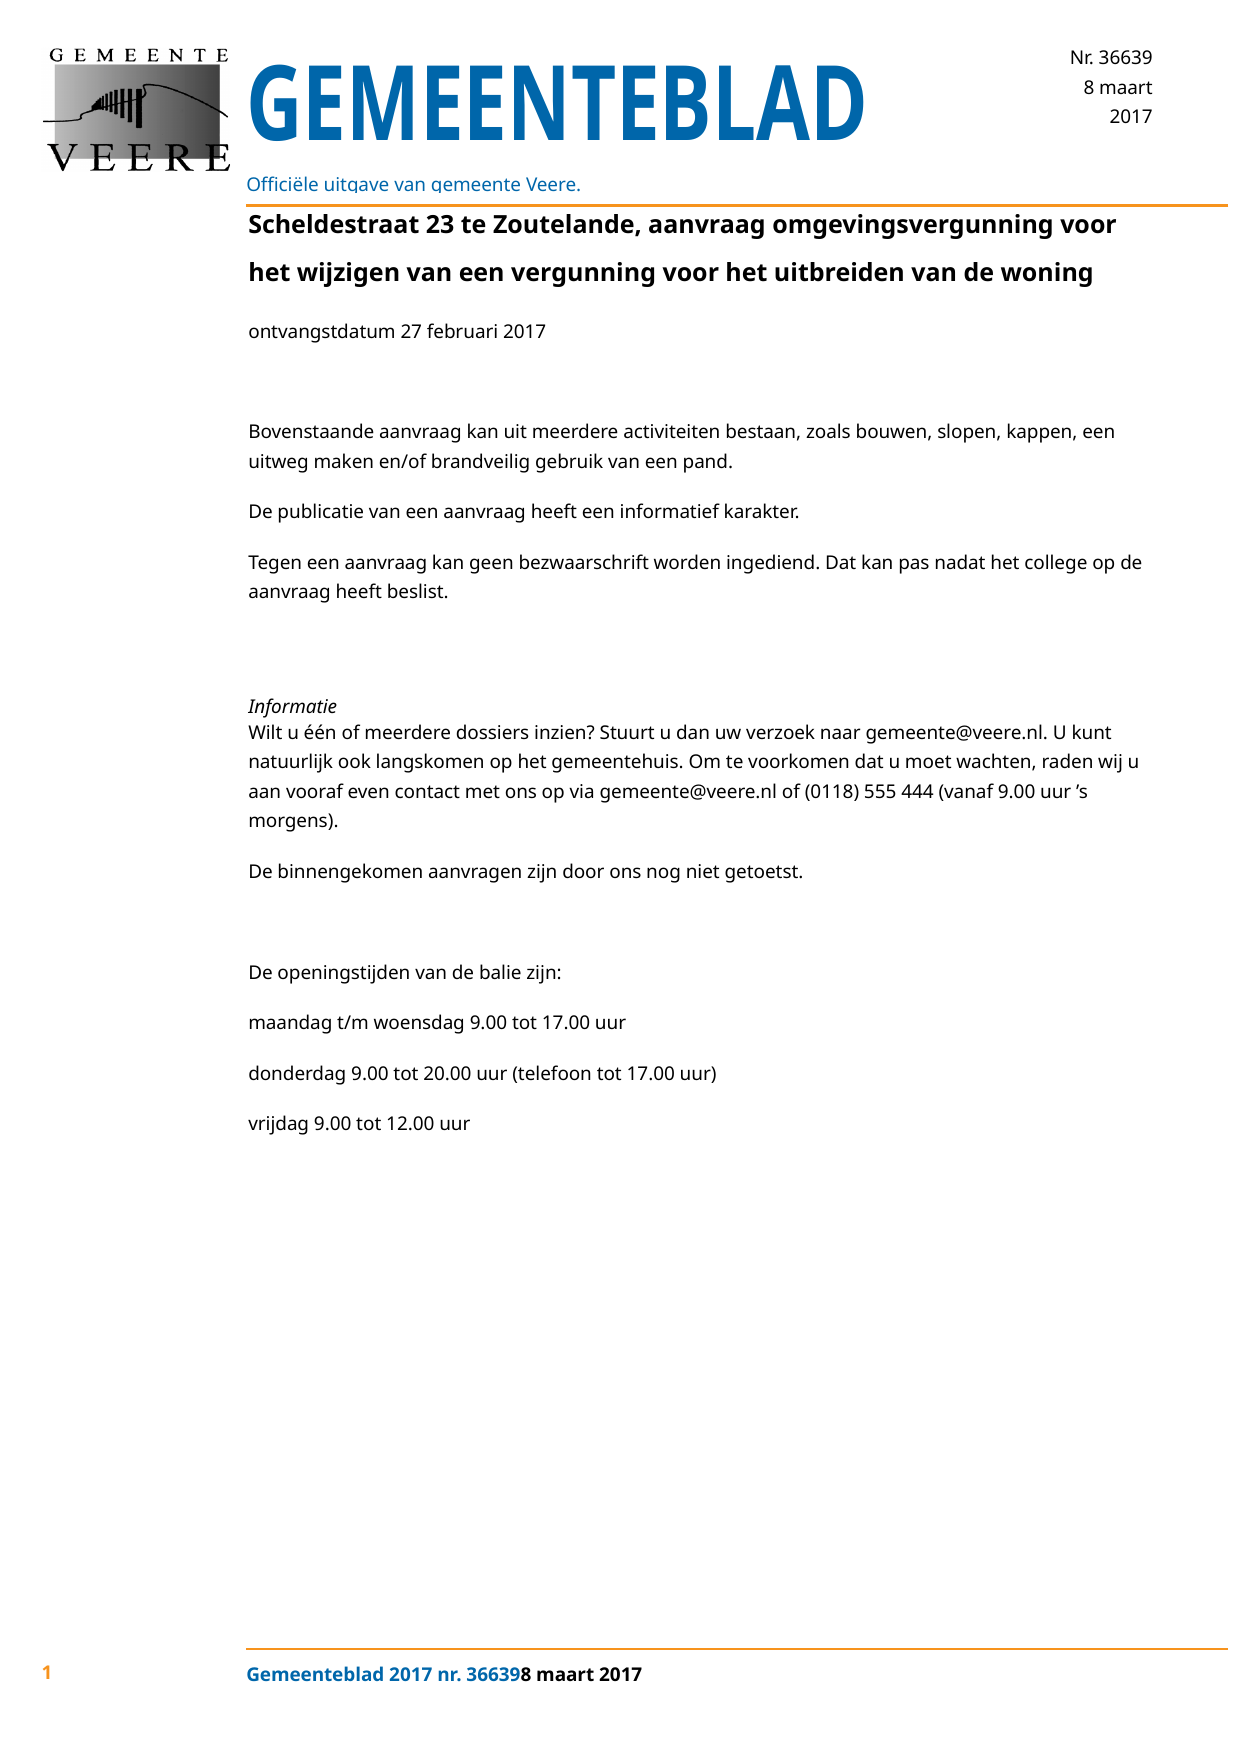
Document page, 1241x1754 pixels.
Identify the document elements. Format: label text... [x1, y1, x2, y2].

text Informatie [248, 693, 1152, 719]
text ontvangstdatum 27 februari 2017 [248, 318, 1152, 344]
text Bovenstaande aanvraag kan uit meerdere activiteiten bestaan, zoals bouwen, slopen, kappen, een uitweg maken en/of brandveilig gebruik van een pand. [248, 419, 1152, 474]
text Scheldestraat 23 te Zoutelande, aanvraag omgevingsvergunning voor het wijzigen van een vergunning voor het uitbreiden van de woning [248, 207, 1152, 288]
text De publicatie van een aanvraag heeft een informatief karakter. [248, 499, 1152, 524]
text De binnengekomen aanvragen zijn door ons nog niet getoetst. [248, 858, 1152, 884]
picture [41, 47, 231, 172]
text maandag t/m woensdag 9.00 tot 17.00 uur [248, 1009, 1152, 1035]
text Wilt u één of meerdere dossiers inzien? Stuurt u dan uw verzoek naar gemeente@veere.nl. U kunt natuurlijk ook langskomen op het gemeentehuis. Om te voorkomen dat u moet wachten, raden wij u aan vooraf even contact met ons op via gemeente@veere.nl of (0118) 555 444 (vanaf 9.00 uur ’s morgens). [248, 719, 1152, 833]
text De openingstijden van de balie zijn: [248, 959, 1152, 984]
text donderdag 9.00 tot 20.00 uur (telefoon tot 17.00 uur) [248, 1060, 1152, 1085]
text vrijdag 9.00 tot 12.00 uur [248, 1110, 1152, 1136]
text Tegen een aanvraag kan geen bezwaarschrift worden ingediend. Dat kan pas nadat het college op de aanvraag heeft beslist. [248, 549, 1152, 604]
